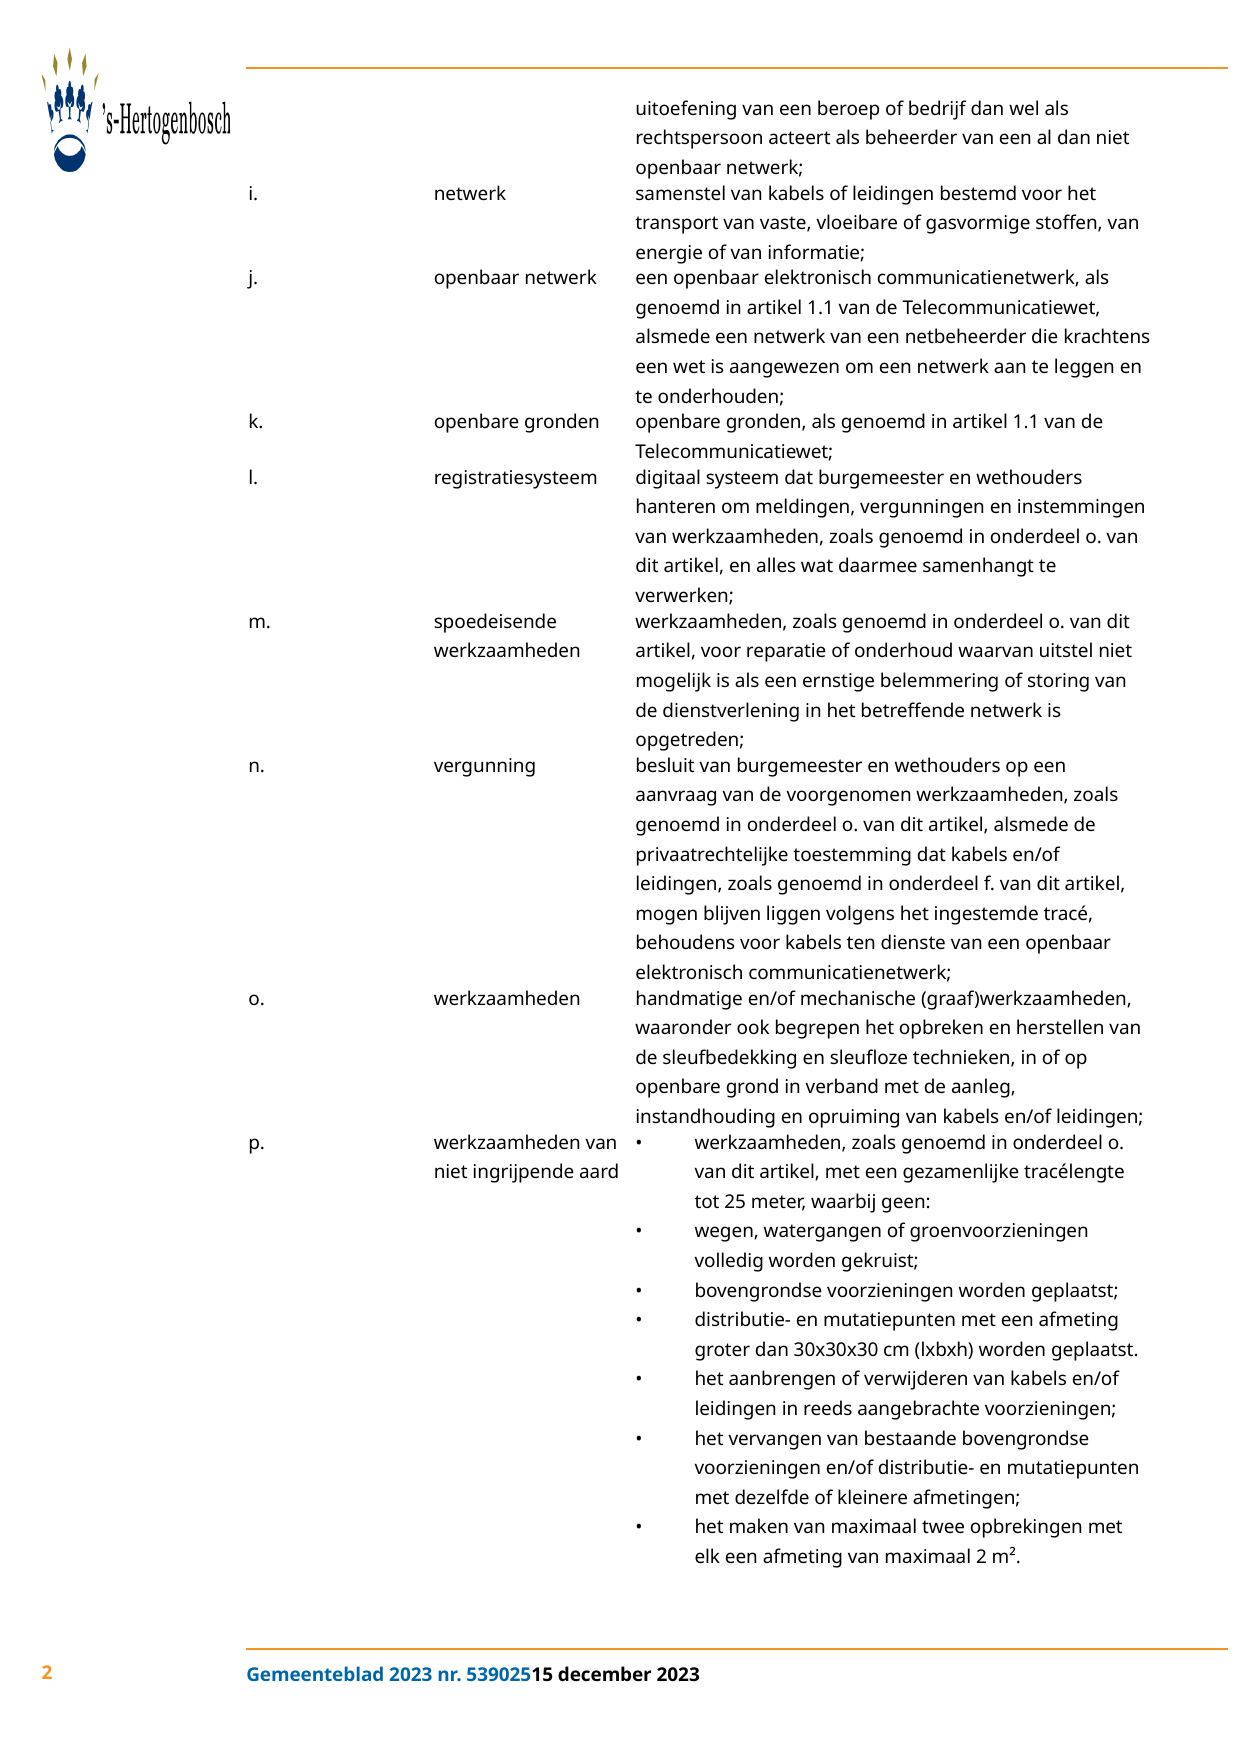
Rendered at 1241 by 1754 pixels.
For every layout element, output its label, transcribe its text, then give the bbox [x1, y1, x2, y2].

table_cell werkzaamheden, zoals genoemd in onderdeel o. van dit artikel, met een gezamenlijke tracélengte tot 25 meter, waarbij geen: wegen, watergangen of groenvoorzieningen volledig worden gekruist; bovengrondse voorzieningen worden geplaatst; distributie- en mutatiepunten met een afmeting groter dan 30x30x30 cm (lxbxh) worden geplaatst. het aanbrengen of verwijderen van kabels en/of leidingen in reeds aangebrachte voorzieningen; het vervangen van bestaande bovengrondse voorzieningen en/of distributie- en mutatiepunten met dezelfde of kleinere afmetingen; het maken van maximaal twee opbrekingen met elk een afmeting van maximaal 2 m². [635, 1129, 1152, 1569]
table_cell samenstel van kabels of leidingen bestemd voor het transport van vaste, vloeibare of gasvormige stoffen, van energie of van informatie; [635, 180, 1152, 264]
table_cell spoedeisende werkzaamheden [434, 608, 635, 752]
table_cell i. [248, 180, 433, 264]
table_cell besluit van burgemeester en wethouders op een aanvraag van de voorgenomen werkzaamheden, zoals genoemd in onderdeel o. van dit artikel, alsmede de privaatrechtelijke toestemming dat kabels en/of leidingen, zoals genoemd in onderdeel f. van dit artikel, mogen blijven liggen volgens het ingestemde tracé, behoudens voor kabels ten dienste van een openbaar elektronisch communicatienetwerk; [635, 752, 1152, 985]
table_cell j. [248, 265, 433, 409]
table_cell l. [248, 464, 433, 608]
table_cell [434, 95, 635, 180]
picture [41, 47, 231, 172]
table_cell k. [248, 409, 433, 464]
table_cell digitaal systeem dat burgemeester en wethouders hanteren om meldingen, vergunningen en instemmingen van werkzaamheden, zoals genoemd in onderdeel o. van dit artikel, en alles wat daarmee samenhangt te verwerken; [635, 464, 1152, 608]
table_cell openbaar netwerk [434, 265, 635, 409]
table_cell o. [248, 985, 433, 1129]
table_cell werkzaamheden van niet ingrijpende aard [434, 1129, 635, 1569]
table_cell [248, 95, 433, 180]
table_cell m. [248, 608, 433, 752]
table_cell vergunning [434, 752, 635, 985]
table_cell een openbaar elektronisch communicatienetwerk, als genoemd in artikel 1.1 van de Telecommunicatiewet, alsmede een netwerk van een netbeheerder die krachtens een wet is aangewezen om een netwerk aan te leggen en te onderhouden; [635, 265, 1152, 409]
table_cell openbare gronden [434, 409, 635, 464]
table_cell n. [248, 752, 433, 985]
table_cell werkzaamheden [434, 985, 635, 1129]
table_cell uitoefening van een beroep of bedrijf dan wel als rechtspersoon acteert als beheerder van een al dan niet openbaar netwerk; [635, 95, 1152, 180]
table_cell handmatige en/of mechanische (graaf)werkzaamheden, waaronder ook begrepen het opbreken en herstellen van de sleufbedekking en sleufloze technieken, in of op openbare grond in verband met de aanleg, instandhouding en opruiming van kabels en/of leidingen; [635, 985, 1152, 1129]
table_cell werkzaamheden, zoals genoemd in onderdeel o. van dit artikel, voor reparatie of onderhoud waarvan uitstel niet mogelijk is als een ernstige belemmering of storing van de dienstverlening in het betreffende netwerk is opgetreden; [635, 608, 1152, 752]
table_cell p. [248, 1129, 433, 1569]
table_cell openbare gronden, als genoemd in artikel 1.1 van de Telecommunicatiewet; [635, 409, 1152, 464]
table_cell registratiesysteem [434, 464, 635, 608]
table_cell netwerk [434, 180, 635, 264]
